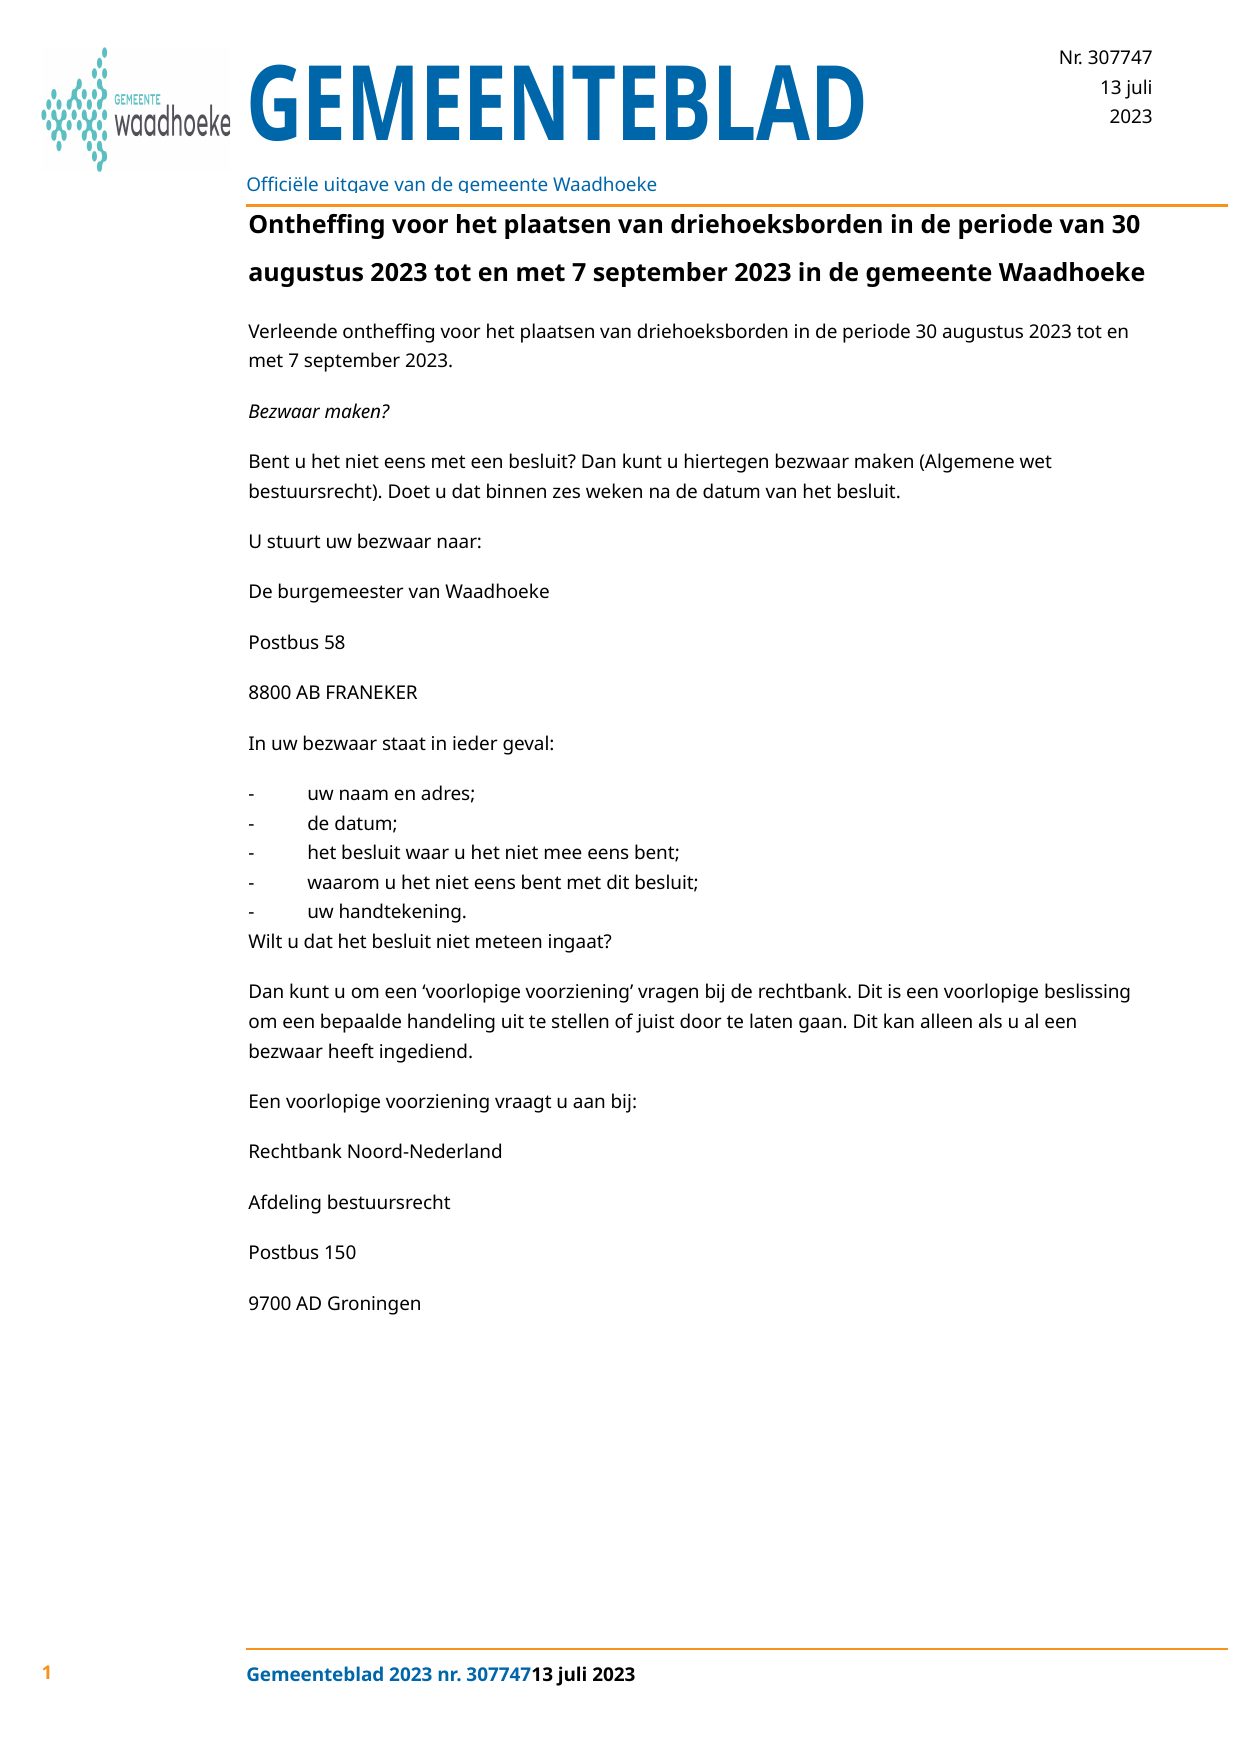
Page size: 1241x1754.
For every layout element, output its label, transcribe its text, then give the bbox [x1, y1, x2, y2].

text 8800 AB FRANEKER [248, 679, 1152, 705]
text De burgemeester van Waadhoeke [248, 579, 1152, 604]
list de datum; [248, 810, 1152, 836]
list uw handtekening. [248, 899, 1152, 924]
text Bent u het niet eens met een besluit? Dan kunt u hiertegen bezwaar maken (Algemene wet bestuursrecht). Doet u dat binnen zes weken na de datum van het besluit. [248, 448, 1152, 504]
text Postbus 58 [248, 629, 1152, 655]
text Dan kunt u om een ‘voorlopige voorziening’ vragen bij de rechtbank. Dit is een voorlopige beslissing om een bepaalde handeling uit te stellen of juist door te laten gaan. Dit kan alleen als u al een bezwaar heeft ingediend. [248, 979, 1152, 1064]
text Rechtbank Noord-Nederland [248, 1139, 1152, 1164]
text Bezwaar maken? [248, 398, 1152, 424]
text In uw bezwaar staat in ieder geval: [248, 730, 1152, 756]
text 9700 AD Groningen [248, 1290, 1152, 1316]
text Wilt u dat het besluit niet meteen ingaat? [248, 928, 1152, 954]
list uw naam en adres; [248, 780, 1152, 806]
text Postbus 150 [248, 1239, 1152, 1265]
text Een voorlopige voorziening vraagt u aan bij: [248, 1088, 1152, 1114]
text Ontheffing voor het plaatsen van driehoeksborden in de periode van 30 augustus 2023 tot en met 7 september 2023 in de gemeente Waadhoeke [248, 207, 1152, 288]
text Verleende ontheffing voor het plaatsen van driehoeksborden in de periode 30 augustus 2023 tot en met 7 september 2023. [248, 318, 1152, 373]
text U stuurt uw bezwaar naar: [248, 528, 1152, 554]
list het besluit waar u het niet mee eens bent; [248, 839, 1152, 865]
picture [41, 47, 231, 172]
text Afdeling bestuursrecht [248, 1189, 1152, 1215]
list waarom u het niet eens bent met dit besluit; [248, 869, 1152, 895]
